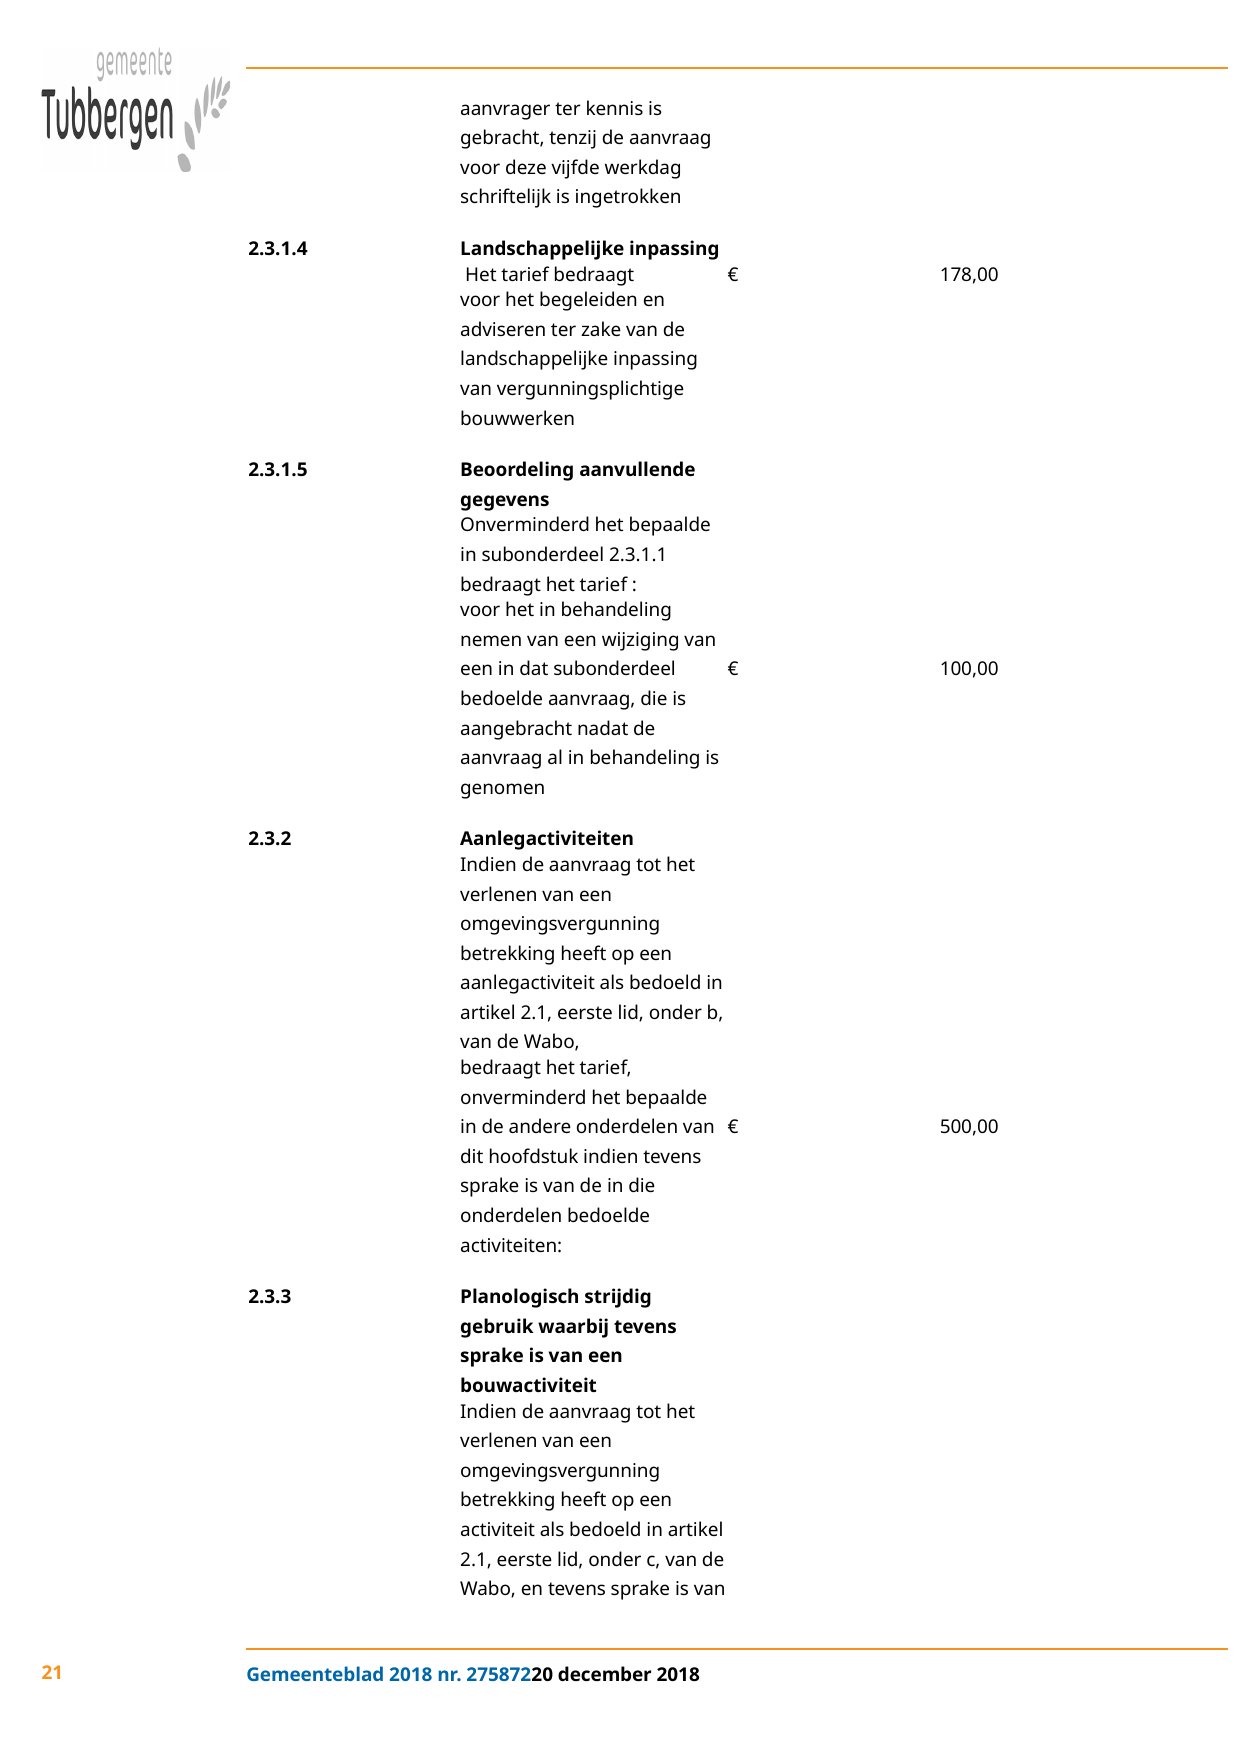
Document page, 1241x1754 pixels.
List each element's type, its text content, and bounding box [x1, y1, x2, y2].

table_cell [940, 1258, 1152, 1283]
table_cell Indien de aanvraag tot het verlenen van een omgevingsvergunning betrekking heeft op een activiteit als bedoeld in artikel 2.1, eerste lid, onder c, van de Wabo, en tevens sprake is van [460, 1398, 727, 1601]
table_cell [248, 851, 460, 1054]
table_cell Landschappelijke inpassing [460, 235, 727, 261]
table_cell [728, 1398, 939, 1601]
table_cell [940, 286, 1152, 431]
table_cell [728, 851, 939, 1054]
table_cell [728, 1283, 939, 1398]
table_cell [728, 286, 939, 431]
table_cell 178,00 [940, 261, 1152, 286]
picture [41, 47, 231, 172]
table_cell [940, 851, 1152, 1054]
table_cell [248, 1398, 460, 1601]
table_cell [940, 825, 1152, 851]
table_cell [460, 209, 727, 235]
table_cell [460, 1258, 727, 1283]
table_cell [940, 235, 1152, 261]
table_cell [940, 800, 1152, 825]
table_cell [728, 1258, 939, 1283]
table_cell [728, 825, 939, 851]
table_cell Planologisch strijdig gebruik waarbij tevens sprake is van een bouwactiviteit [460, 1283, 727, 1398]
table_cell Onverminderd het bepaalde in subonderdeel 2.3.1.1 bedraagt het tarief : [460, 512, 727, 596]
table_cell aanvrager ter kennis is gebracht, tenzij de aanvraag voor deze vijfde werkdag schriftelijk is ingetrokken [460, 95, 727, 209]
table_cell [728, 209, 939, 235]
table_cell [728, 456, 939, 512]
table_cell [248, 596, 460, 800]
table_cell [728, 800, 939, 825]
table_cell [248, 431, 460, 456]
table_cell Aanlegactiviteiten [460, 825, 727, 851]
table_cell Indien de aanvraag tot het verlenen van een omgevingsvergunning betrekking heeft op een aanlegactiviteit als bedoeld in artikel 2.1, eerste lid, onder b, van de Wabo, [460, 851, 727, 1054]
table_cell € [728, 596, 939, 800]
table_cell Het tarief bedraagt [460, 261, 727, 286]
table_cell [940, 1398, 1152, 1601]
table_cell Beoordeling aanvullende gegevens [460, 456, 727, 512]
table_cell voor het in behandeling nemen van een wijziging van een in dat subonderdeel bedoelde aanvraag, die is aangebracht nadat de aanvraag al in behandeling is genomen [460, 596, 727, 800]
table_cell [940, 95, 1152, 209]
table_cell 100,00 [940, 596, 1152, 800]
table_cell € [728, 1054, 939, 1258]
table_cell [728, 235, 939, 261]
table_cell [248, 800, 460, 825]
table_cell [248, 512, 460, 596]
table_cell [728, 431, 939, 456]
table_cell [248, 209, 460, 235]
table_cell € [728, 261, 939, 286]
table_cell [940, 209, 1152, 235]
table_cell [940, 1283, 1152, 1398]
table_cell [460, 800, 727, 825]
table_cell [248, 286, 460, 431]
table_cell [940, 431, 1152, 456]
table_cell [728, 512, 939, 596]
table_cell 2.3.3 [248, 1283, 460, 1398]
table_cell 2.3.1.5 [248, 456, 460, 512]
table_cell 500,00 [940, 1054, 1152, 1258]
table_cell [460, 431, 727, 456]
table_cell [248, 95, 460, 209]
table_cell bedraagt het tarief, onverminderd het bepaalde in de andere onderdelen van dit hoofdstuk indien tevens sprake is van de in die onderdelen bedoelde activiteiten: [460, 1054, 727, 1258]
table_cell 2.3.2 [248, 825, 460, 851]
table_cell [248, 1054, 460, 1258]
table_cell [248, 1258, 460, 1283]
table_cell [940, 456, 1152, 512]
table_cell [940, 512, 1152, 596]
table_cell voor het begeleiden en adviseren ter zake van de landschappelijke inpassing van vergunningsplichtige bouwwerken [460, 286, 727, 431]
table_cell [248, 261, 460, 286]
table_cell 2.3.1.4 [248, 235, 460, 261]
table_cell [728, 95, 939, 209]
